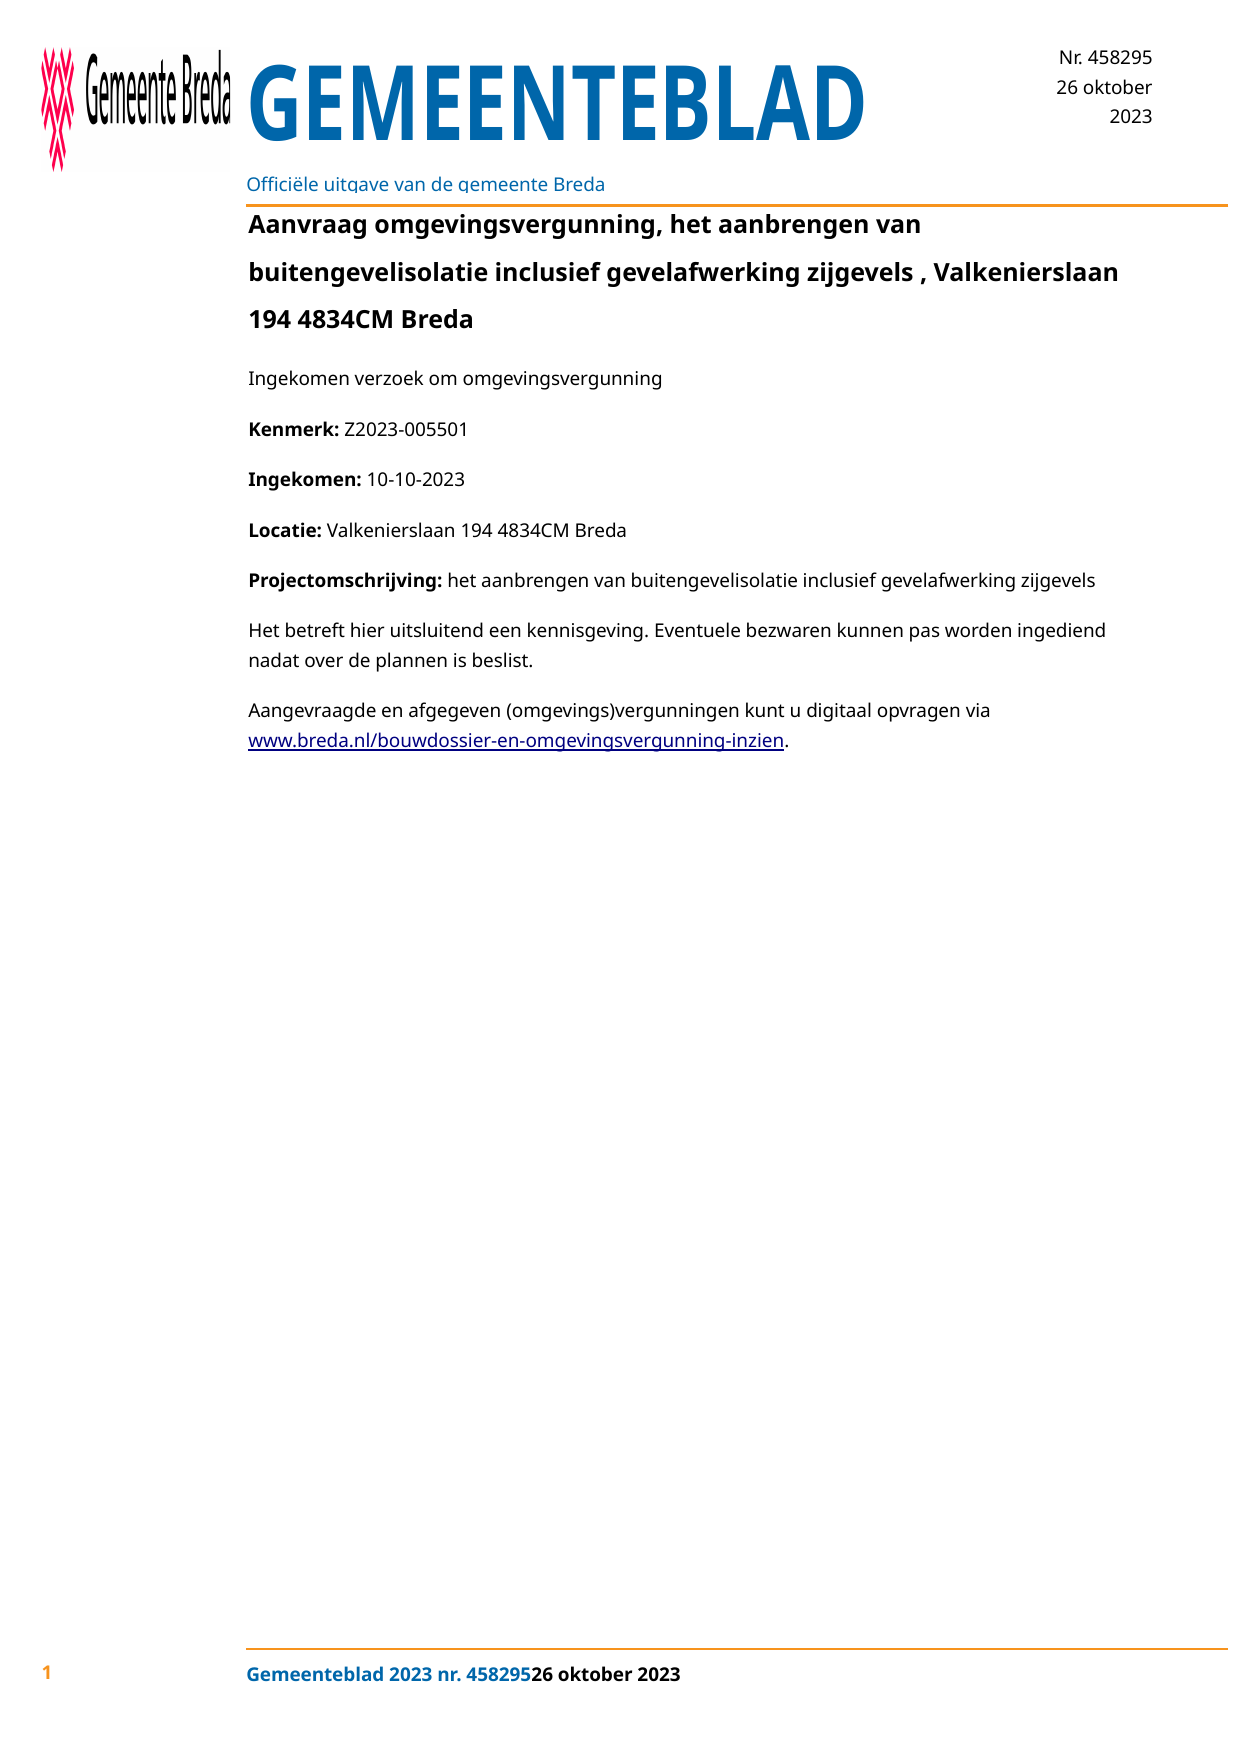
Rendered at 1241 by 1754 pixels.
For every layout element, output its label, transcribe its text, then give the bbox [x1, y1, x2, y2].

text Projectomschrijving: het aanbrengen van buitengevelisolatie inclusief gevelafwerking zijgevels [248, 567, 1152, 593]
text Ingekomen: 10-10-2023 [248, 466, 1152, 492]
text Aangevraagde en afgegeven (omgevings)vergunningen kunt u digitaal opvragen via www.breda.nl/bouwdossier-en-omgevingsvergunning-inzien. [248, 698, 1152, 753]
text Het betreft hier uitsluitend een kennisgeving. Eventuele bezwaren kunnen pas worden ingediend nadat over de plannen is beslist. [248, 618, 1152, 673]
text Locatie: Valkenierslaan 194 4834CM Breda [248, 517, 1152, 542]
picture [41, 47, 231, 172]
text Ingekomen verzoek om omgevingsvergunning [248, 366, 1152, 391]
text Kenmerk: Z2023-005501 [248, 416, 1152, 442]
text Aanvraag omgevingsvergunning, het aanbrengen van buitengevelisolatie inclusief gevelafwerking zijgevels , Valkenierslaan 194 4834CM Breda [248, 207, 1152, 336]
